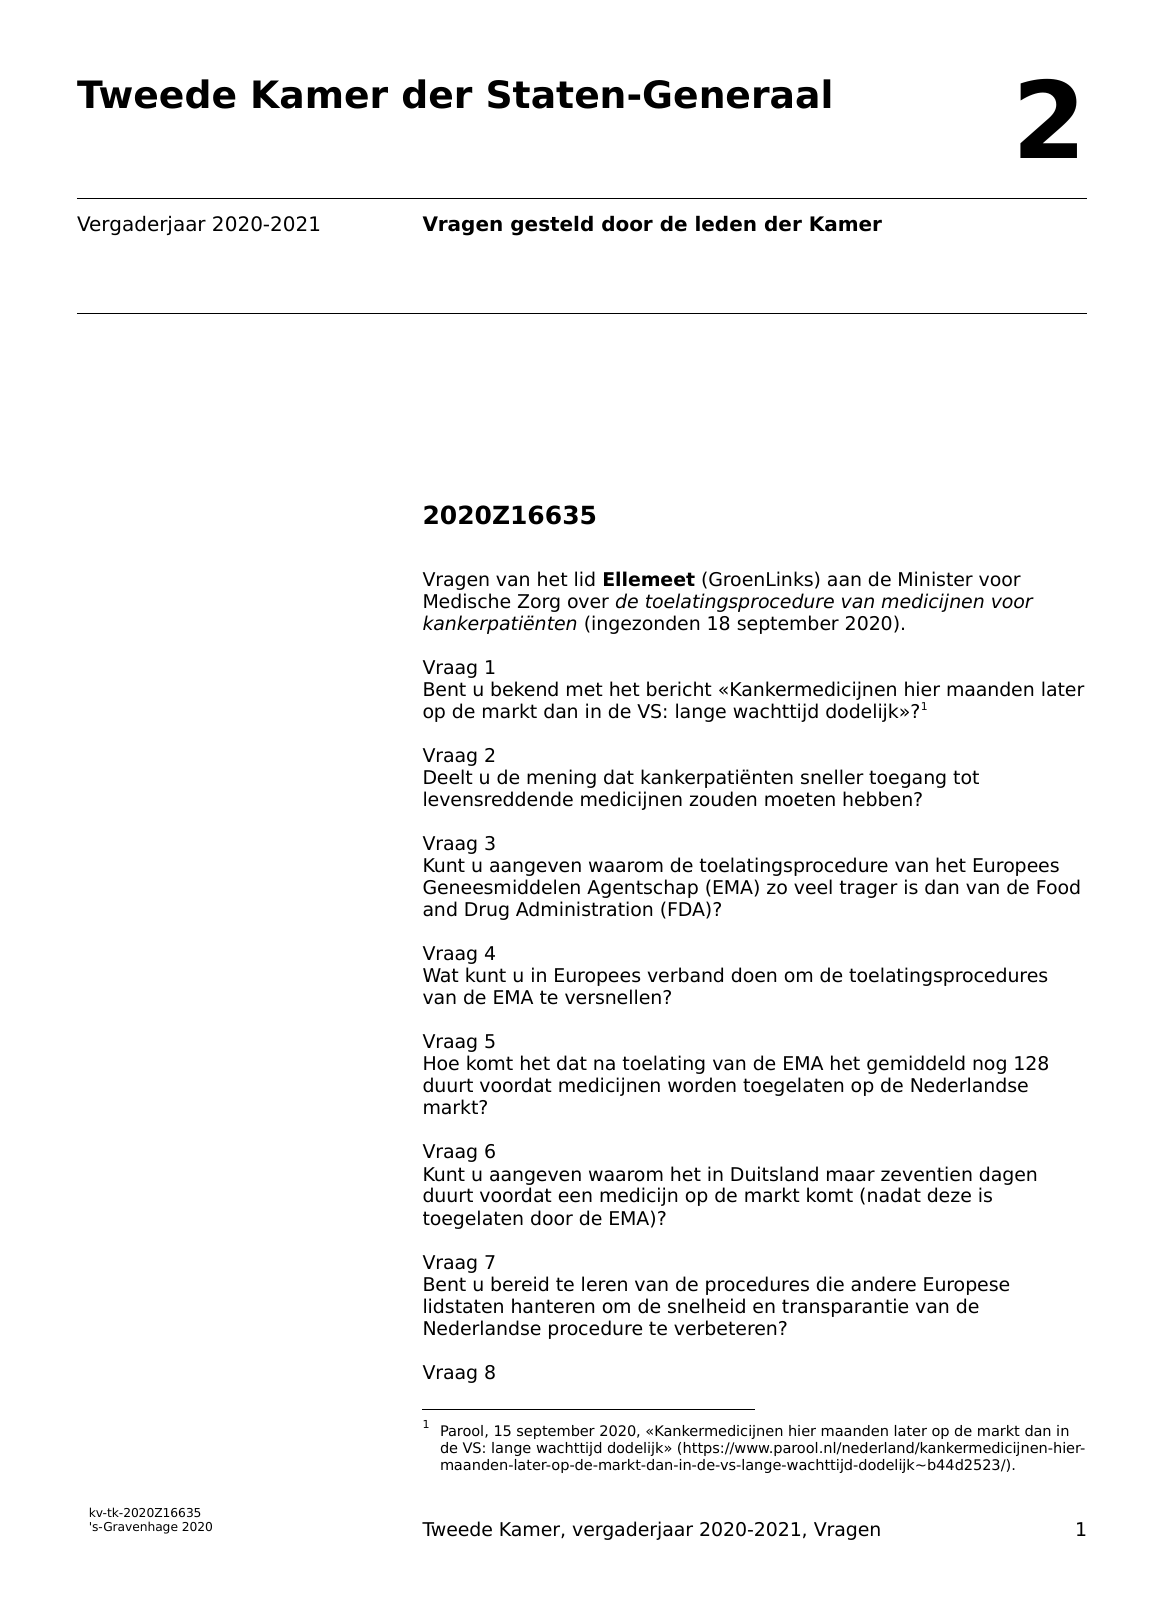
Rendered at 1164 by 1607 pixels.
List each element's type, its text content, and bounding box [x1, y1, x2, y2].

text Vraag 5 [422, 1031, 1087, 1053]
text Vragen van het lid Ellemeet (GroenLinks) aan de Minister voor Medische Zorg over de toelatingsprocedure van medicijnen voor kankerpatiënten (ingezonden 18 september 2020). [422, 569, 1087, 635]
text Deelt u de mening dat kankerpatiënten sneller toegang tot levensreddende medicijnen zouden moeten hebben? [422, 767, 1087, 811]
text Kunt u aangeven waarom het in Duitsland maar zeventien dagen duurt voordat een medicijn op de markt komt (nadat deze is toegelaten door de EMA)? [422, 1163, 1087, 1229]
text Vraag 3 [422, 833, 1087, 855]
table_header 2 [886, 59, 1087, 198]
text Parool, 15 september 2020, «Kankermedicijnen hier maanden later op de markt dan in de VS: lange wachttijd dodelijk» (https://www.parool.nl/nederland/kankermedicijnen-hier-maanden-later-op-de-markt-dan-in-de-vs-lange-wachttijd-dodelijk~b44d2523/). [422, 1418, 1087, 1474]
text Vraag 2 [422, 745, 1087, 767]
table_cell Vergaderjaar 2020-2021 [77, 199, 422, 313]
text Bent u bereid te leren van de procedures die andere Europese lidstaten hanteren om de snelheid en transparantie van de Nederlandse procedure te verbeteren? [422, 1273, 1087, 1339]
text Vraag 8 [422, 1362, 1087, 1384]
text 2020Z16635 [422, 501, 1087, 531]
text kv-tk-2020Z16635 [88, 1506, 323, 1520]
text Bent u bekend met het bericht «Kankermedicijnen hier maanden later op de markt dan in de VS: lange wachttijd dodelijk»? [422, 679, 1087, 723]
text Kunt u aangeven waarom de toelatingsprocedure van het Europees Geneesmiddelen Agentschap (EMA) zo veel trager is dan van de Food and Drug Administration (FDA)? [422, 855, 1087, 921]
text Vraag 6 [422, 1141, 1087, 1163]
text Vraag 4 [422, 943, 1087, 965]
table_cell Vragen gesteld door de leden der Kamer [422, 199, 1087, 313]
text Wat kunt u in Europees verband doen om de toelatingsprocedures van de EMA te versnellen? [422, 965, 1087, 1009]
text 's-Gravenhage 2020 [88, 1520, 323, 1534]
text Hoe komt het dat na toelating van de EMA het gemiddeld nog 128 duurt voordat medicijnen worden toegelaten op de Nederlandse markt? [422, 1053, 1087, 1119]
table_header Tweede Kamer der Staten-Generaal [77, 59, 886, 198]
text Vraag 7 [422, 1252, 1087, 1273]
text Vraag 1 [422, 657, 1087, 679]
